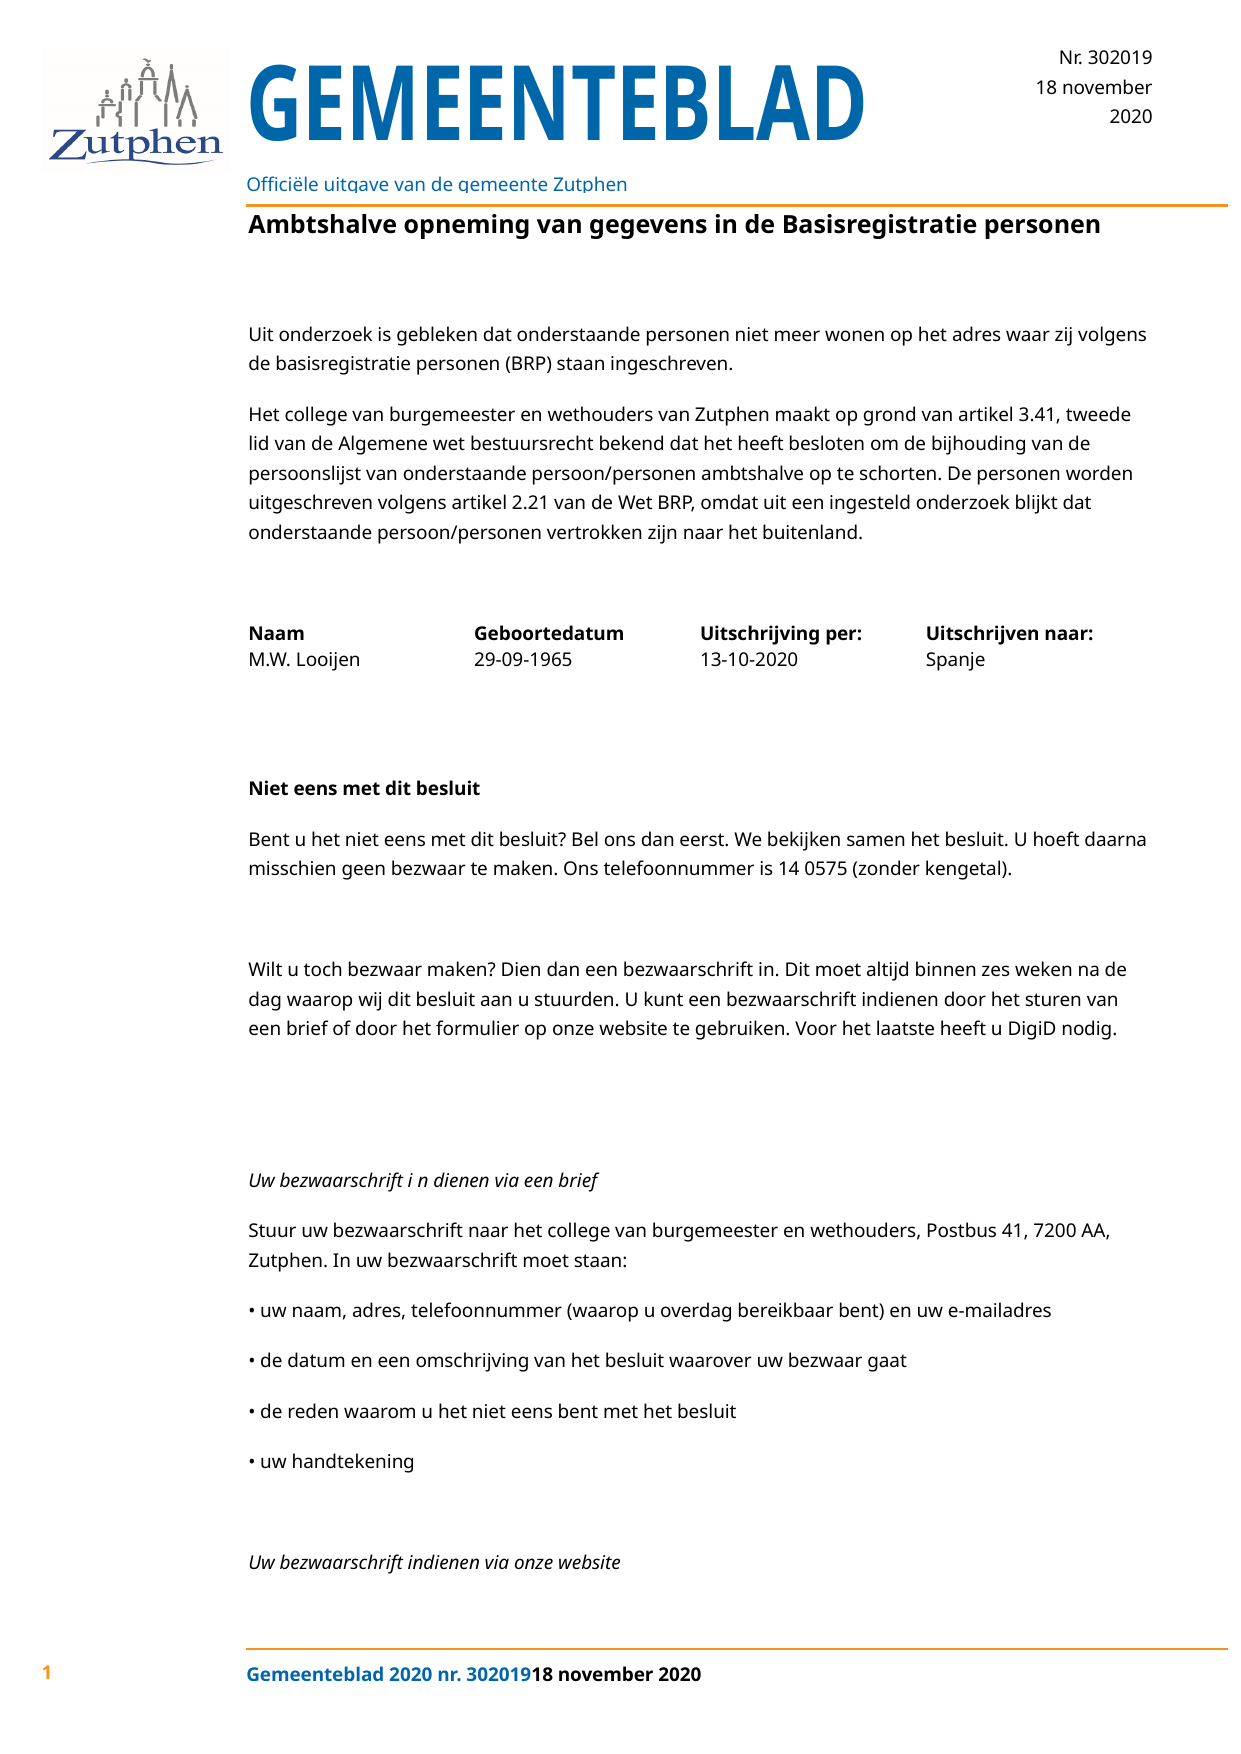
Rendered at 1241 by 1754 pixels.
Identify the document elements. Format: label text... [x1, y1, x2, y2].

table_header Naam [248, 620, 474, 646]
text Uw bezwaarschrift i n dienen via een brief [248, 1167, 1152, 1192]
picture [41, 47, 231, 172]
text Wilt u toch bezwaar maken? Dien dan een bezwaarschrift in. Dit moet altijd binnen zes weken na de dag waarop wij dit besluit aan u stuurden. U kunt een bezwaarschrift indienen door het sturen van een brief of door het formulier op onze website te gebruiken. Voor het laatste heeft u DigiD nodig. [248, 956, 1152, 1041]
table_cell Spanje [926, 646, 1152, 671]
text Stuur uw bezwaarschrift naar het college van burgemeester en wethouders, Postbus 41, 7200 AA, Zutphen. In uw bezwaarschrift moet staan: [248, 1217, 1152, 1272]
table_header Geboortedatum [474, 620, 700, 646]
text Het college van burgemeester en wethouders van Zutphen maakt op grond van artikel 3.41, tweede lid van de Algemene wet bestuursrecht bekend dat het heeft besloten om de bijhouding van de persoonslijst van onderstaande persoon/personen ambtshalve op te schorten. De personen worden uitgeschreven volgens artikel 2.21 van de Wet BRP, omdat uit een ingesteld onderzoek blijkt dat onderstaande persoon/personen vertrokken zijn naar het buitenland. [248, 401, 1152, 545]
text • de reden waarom u het niet eens bent met het besluit [248, 1398, 1152, 1424]
text • de datum en een omschrijving van het besluit waarover uw bezwaar gaat [248, 1348, 1152, 1373]
text Uit onderzoek is gebleken dat onderstaande personen niet meer wonen op het adres waar zij volgens de basisregistratie personen (BRP) staan ingeschreven. [248, 321, 1152, 376]
text Ambtshalve opneming van gegevens in de Basisregistratie personen [248, 207, 1152, 241]
table_cell 29-09-1965 [474, 646, 700, 671]
table_cell 13-10-2020 [700, 646, 926, 671]
text • uw naam, adres, telefoonnummer (waarop u overdag bereikbaar bent) en uw e-mailadres [248, 1297, 1152, 1323]
text Bent u het niet eens met dit besluit? Bel ons dan eerst. We bekijken samen het besluit. U hoeft daarna misschien geen bezwaar te maken. Ons telefoonnummer is 14 0575 (zonder kengetal). [248, 826, 1152, 881]
table_cell M.W. Looijen [248, 646, 474, 671]
text • uw handtekening [248, 1448, 1152, 1474]
table_header Uitschrijven naar: [926, 620, 1152, 646]
table_header Uitschrijving per: [700, 620, 926, 646]
text Uw bezwaarschrift indienen via onze website [248, 1549, 1152, 1575]
text Niet eens met dit besluit [248, 776, 1152, 801]
